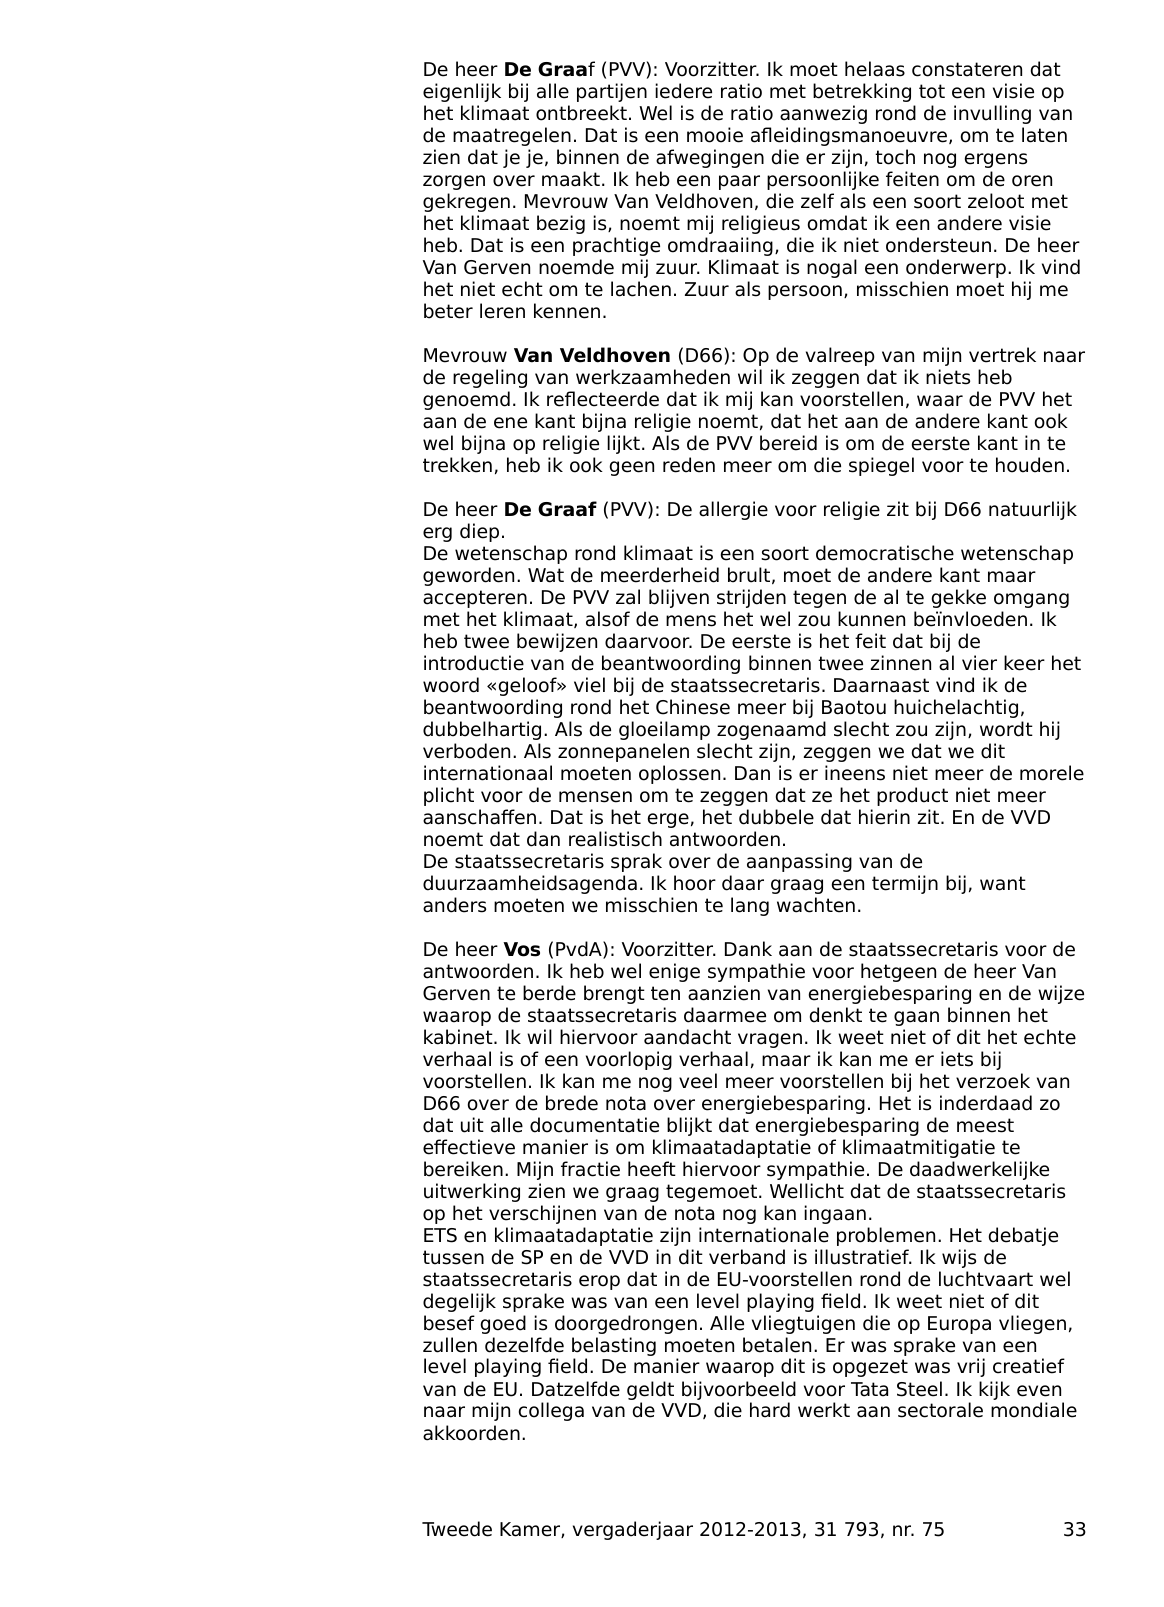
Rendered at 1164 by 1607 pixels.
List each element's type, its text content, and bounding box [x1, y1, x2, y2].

text De wetenschap rond klimaat is een soort democratische wetenschap geworden. Wat de meerderheid brult, moet de andere kant maar accepteren. De PVV zal blijven strijden tegen de al te gekke omgang met het klimaat, alsof de mens het wel zou kunnen beïnvloeden. Ik heb twee bewijzen daarvoor. De eerste is het feit dat bij de introductie van de beantwoording binnen twee zinnen al vier keer het woord «geloof» viel bij de staatssecretaris. Daarnaast vind ik de beantwoording rond het Chinese meer bij Baotou huichelachtig, dubbelhartig. Als de gloeilamp zogenaamd slecht zou zijn, wordt hij verboden. Als zonnepanelen slecht zijn, zeggen we dat we dit internationaal moeten oplossen. Dan is er ineens niet meer de morele plicht voor de mensen om te zeggen dat ze het product niet meer aanschaffen. Dat is het erge, het dubbele dat hierin zit. En de VVD noemt dat dan realistisch antwoorden. [422, 543, 1087, 851]
text De heer Vos (PvdA): Voorzitter. Dank aan de staatssecretaris voor de antwoorden. Ik heb wel enige sympathie voor hetgeen de heer Van Gerven te berde brengt ten aanzien van energiebesparing en de wijze waarop de staatssecretaris daarmee om denkt te gaan binnen het kabinet. Ik wil hiervoor aandacht vragen. Ik weet niet of dit het echte verhaal is of een voorlopig verhaal, maar ik kan me er iets bij voorstellen. Ik kan me nog veel meer voorstellen bij het verzoek van D66 over de brede nota over energiebesparing. Het is inderdaad zo dat uit alle documentatie blijkt dat energiebesparing de meest effectieve manier is om klimaatadaptatie of klimaatmitigatie te bereiken. Mijn fractie heeft hiervoor sympathie. De daadwerkelijke uitwerking zien we graag tegemoet. Wellicht dat de staatssecretaris op het verschijnen van de nota nog kan ingaan. [422, 939, 1087, 1224]
text Mevrouw Van Veldhoven (D66): Op de valreep van mijn vertrek naar de regeling van werkzaamheden wil ik zeggen dat ik niets heb genoemd. Ik reflecteerde dat ik mij kan voorstellen, waar de PVV het aan de ene kant bijna religie noemt, dat het aan de andere kant ook wel bijna op religie lijkt. Als de PVV bereid is om de eerste kant in te trekken, heb ik ook geen reden meer om die spiegel voor te houden. [422, 345, 1087, 477]
text De staatssecretaris sprak over de aanpassing van de duurzaamheidsagenda. Ik hoor daar graag een termijn bij, want anders moeten we misschien te lang wachten. [422, 851, 1087, 917]
text De heer De Graaf (PVV): De allergie voor religie zit bij D66 natuurlijk erg diep. [422, 499, 1087, 543]
text ETS en klimaatadaptatie zijn internationale problemen. Het debatje tussen de SP en de VVD in dit verband is illustratief. Ik wijs de staatssecretaris erop dat in de EU-voorstellen rond de luchtvaart wel degelijk sprake was van een level playing field. Ik weet niet of dit besef goed is doorgedrongen. Alle vliegtuigen die op Europa vliegen, zullen dezelfde belasting moeten betalen. Er was sprake van een level playing field. De manier waarop dit is opgezet was vrij creatief van de EU. Datzelfde geldt bijvoorbeeld voor Tata Steel. Ik kijk even naar mijn collega van de VVD, die hard werkt aan sectorale mondiale akkoorden. [422, 1224, 1087, 1444]
text De heer De Graaf (PVV): Voorzitter. Ik moet helaas constateren dat eigenlijk bij alle partijen iedere ratio met betrekking tot een visie op het klimaat ontbreekt. Wel is de ratio aanwezig rond de invulling van de maatregelen. Dat is een mooie afleidingsmanoeuvre, om te laten zien dat je je, binnen de afwegingen die er zijn, toch nog ergens zorgen over maakt. Ik heb een paar persoonlijke feiten om de oren gekregen. Mevrouw Van Veldhoven, die zelf als een soort zeloot met het klimaat bezig is, noemt mij religieus omdat ik een andere visie heb. Dat is een prachtige omdraaiing, die ik niet ondersteun. De heer Van Gerven noemde mij zuur. Klimaat is nogal een onderwerp. Ik vind het niet echt om te lachen. Zuur als persoon, misschien moet hij me beter leren kennen. [422, 59, 1087, 323]
